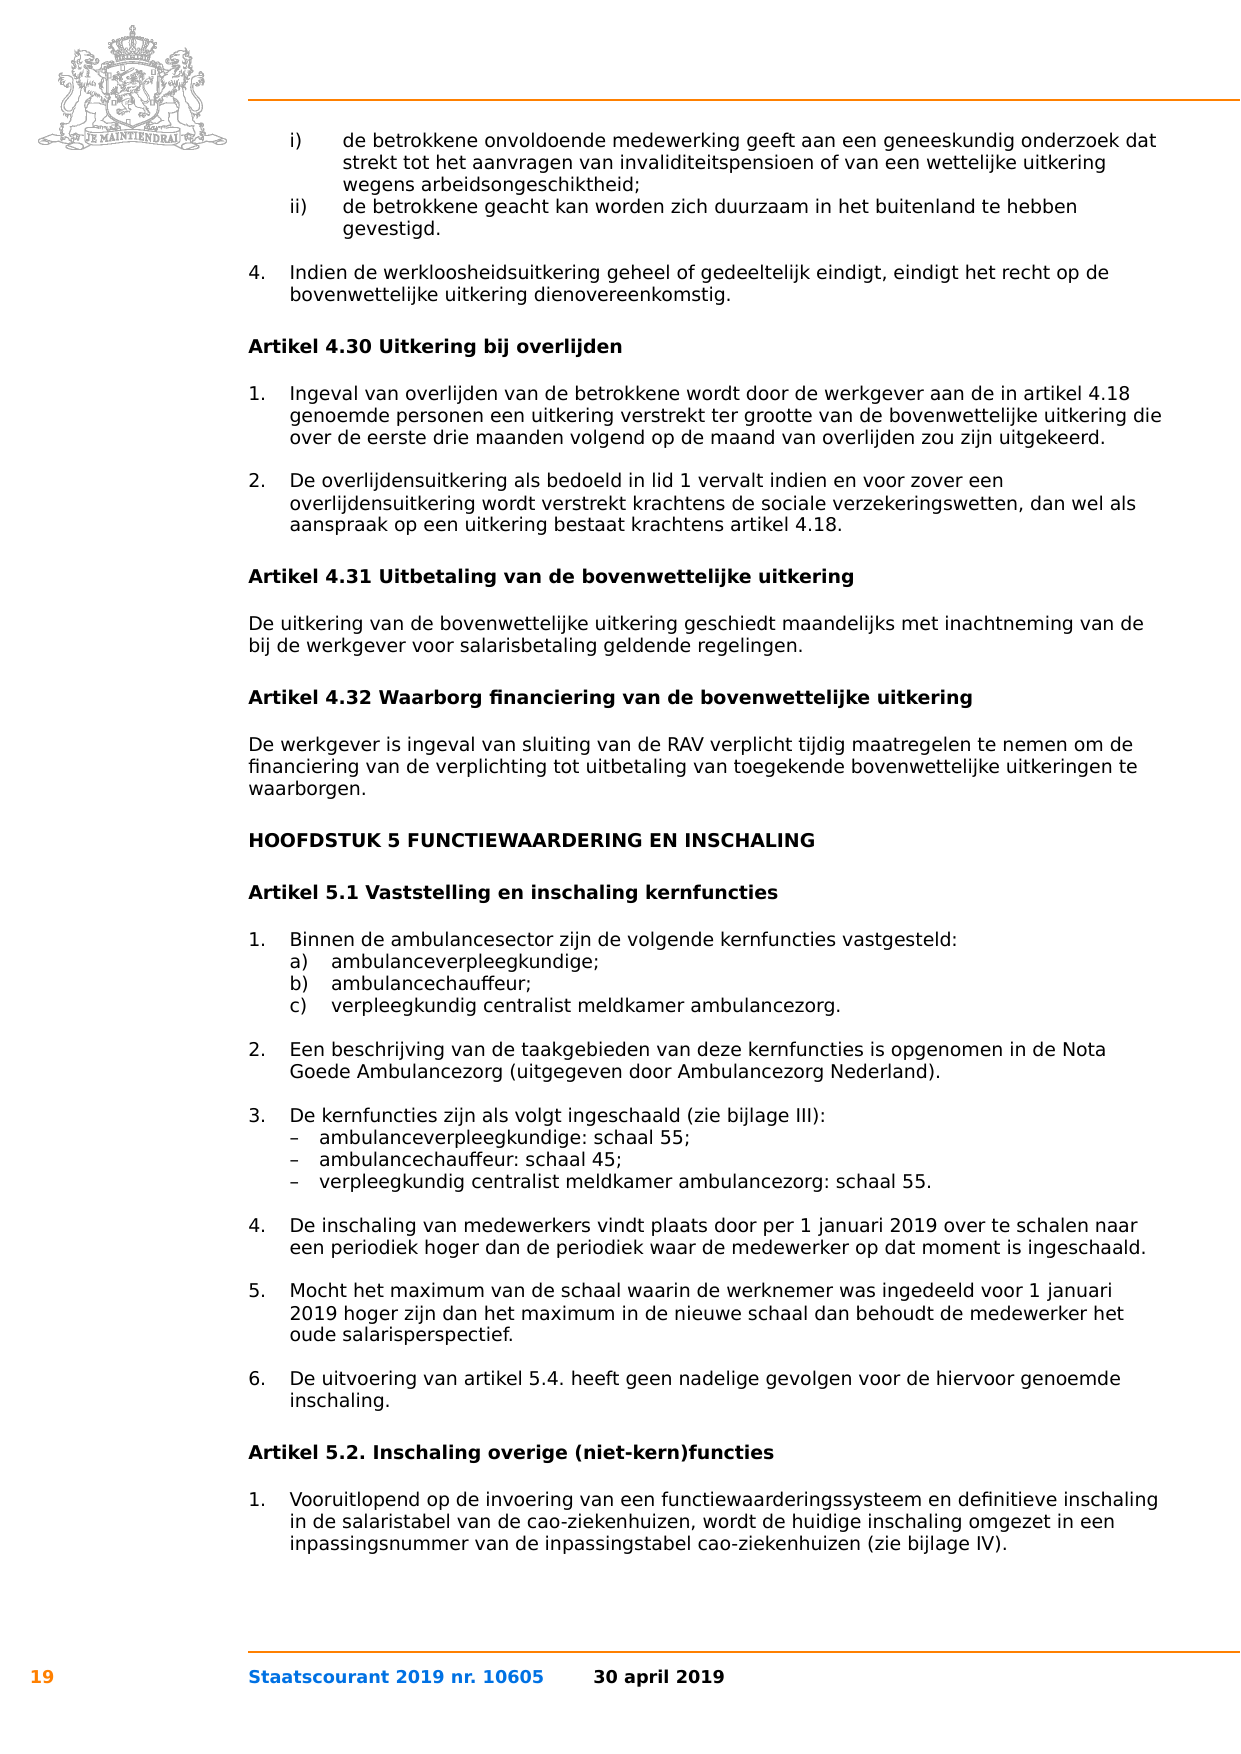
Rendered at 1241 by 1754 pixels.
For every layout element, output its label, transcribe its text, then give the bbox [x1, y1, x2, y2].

text De uitkering van de bovenwettelijke uitkering geschiedt maandelijks met inachtneming van de bij de werkgever voor salarisbetaling geldende regelingen. [248, 613, 1163, 657]
text c) verpleegkundig centralist meldkamer ambulancezorg. [289, 995, 1163, 1017]
text 6. De uitvoering van artikel 5.4. heeft geen nadelige gevolgen voor de hiervoor genoemde inschaling. [248, 1368, 1163, 1412]
text 5. Mocht het maximum van de schaal waarin de werknemer was ingedeeld voor 1 januari 2019 hoger zijn dan het maximum in de nieuwe schaal dan behoudt de medewerker het oude salarisperspectief. [248, 1280, 1163, 1346]
text 1. Ingeval van overlijden van de betrokkene wordt door de werkgever aan de in artikel 4.18 genoemde personen een uitkering verstrekt ter grootte van de bovenwettelijke uitkering die over de eerste drie maanden volgend op de maand van overlijden zou zijn uitgekeerd. [248, 383, 1163, 448]
text 1. Vooruitlopend op de invoering van een functiewaarderingssysteem en definitieve inschaling in de salaristabel van de cao-ziekenhuizen, wordt de huidige inschaling omgezet in een inpassingsnummer van de inpassingstabel cao-ziekenhuizen (zie bijlage IV). [248, 1489, 1163, 1555]
subtitle Artikel 5.1 Vaststelling en inschaling kernfuncties [248, 882, 1163, 904]
text – ambulancechauffeur: schaal 45; [289, 1149, 1163, 1171]
text 2. Een beschrijving van de taakgebieden van deze kernfuncties is opgenomen in de Nota Goede Ambulancezorg (uitgegeven door Ambulancezorg Nederland). [248, 1039, 1163, 1083]
text De werkgever is ingeval van sluiting van de RAV verplicht tijdig maatregelen te nemen om de financiering van de verplichting tot uitbetaling van toegekende bovenwettelijke uitkeringen te waarborgen. [248, 734, 1163, 800]
text 3. De kernfuncties zijn als volgt ingeschaald (zie bijlage III): [248, 1105, 1163, 1127]
subtitle HOOFDSTUK 5 FUNCTIEWAARDERING EN INSCHALING [248, 830, 1163, 852]
picture [38, 25, 227, 150]
text b) ambulancechauffeur; [289, 973, 1163, 995]
text – ambulanceverpleegkundige: schaal 55; [289, 1127, 1163, 1149]
subtitle Artikel 4.32 Waarborg financiering van de bovenwettelijke uitkering [248, 687, 1163, 709]
text – verpleegkundig centralist meldkamer ambulancezorg: schaal 55. [289, 1171, 1163, 1193]
text 4. Indien de werkloosheidsuitkering geheel of gedeeltelijk eindigt, eindigt het recht op de bovenwettelijke uitkering dienovereenkomstig. [248, 262, 1163, 306]
subtitle Artikel 5.2. Inschaling overige (niet-kern)functies [248, 1442, 1163, 1464]
text 1. Binnen de ambulancesector zijn de volgende kernfuncties vastgesteld: [248, 929, 1163, 951]
text a) ambulanceverpleegkundige; [289, 951, 1163, 973]
text i) de betrokkene onvoldoende medewerking geeft aan een geneeskundig onderzoek dat strekt tot het aanvragen van invaliditeitspensioen of van een wettelijke uitkering wegens arbeidsongeschiktheid; [289, 130, 1163, 196]
subtitle Artikel 4.30 Uitkering bij overlijden [248, 336, 1163, 358]
text 4. De inschaling van medewerkers vindt plaats door per 1 januari 2019 over te schalen naar een periodiek hoger dan de periodiek waar de medewerker op dat moment is ingeschaald. [248, 1214, 1163, 1258]
text 2. De overlijdensuitkering als bedoeld in lid 1 vervalt indien en voor zover een overlijdensuitkering wordt verstrekt krachtens de sociale verzekeringswetten, dan wel als aanspraak op een uitkering bestaat krachtens artikel 4.18. [248, 470, 1163, 536]
subtitle Artikel 4.31 Uitbetaling van de bovenwettelijke uitkering [248, 566, 1163, 588]
text ii) de betrokkene geacht kan worden zich duurzaam in het buitenland te hebben gevestigd. [289, 196, 1163, 240]
